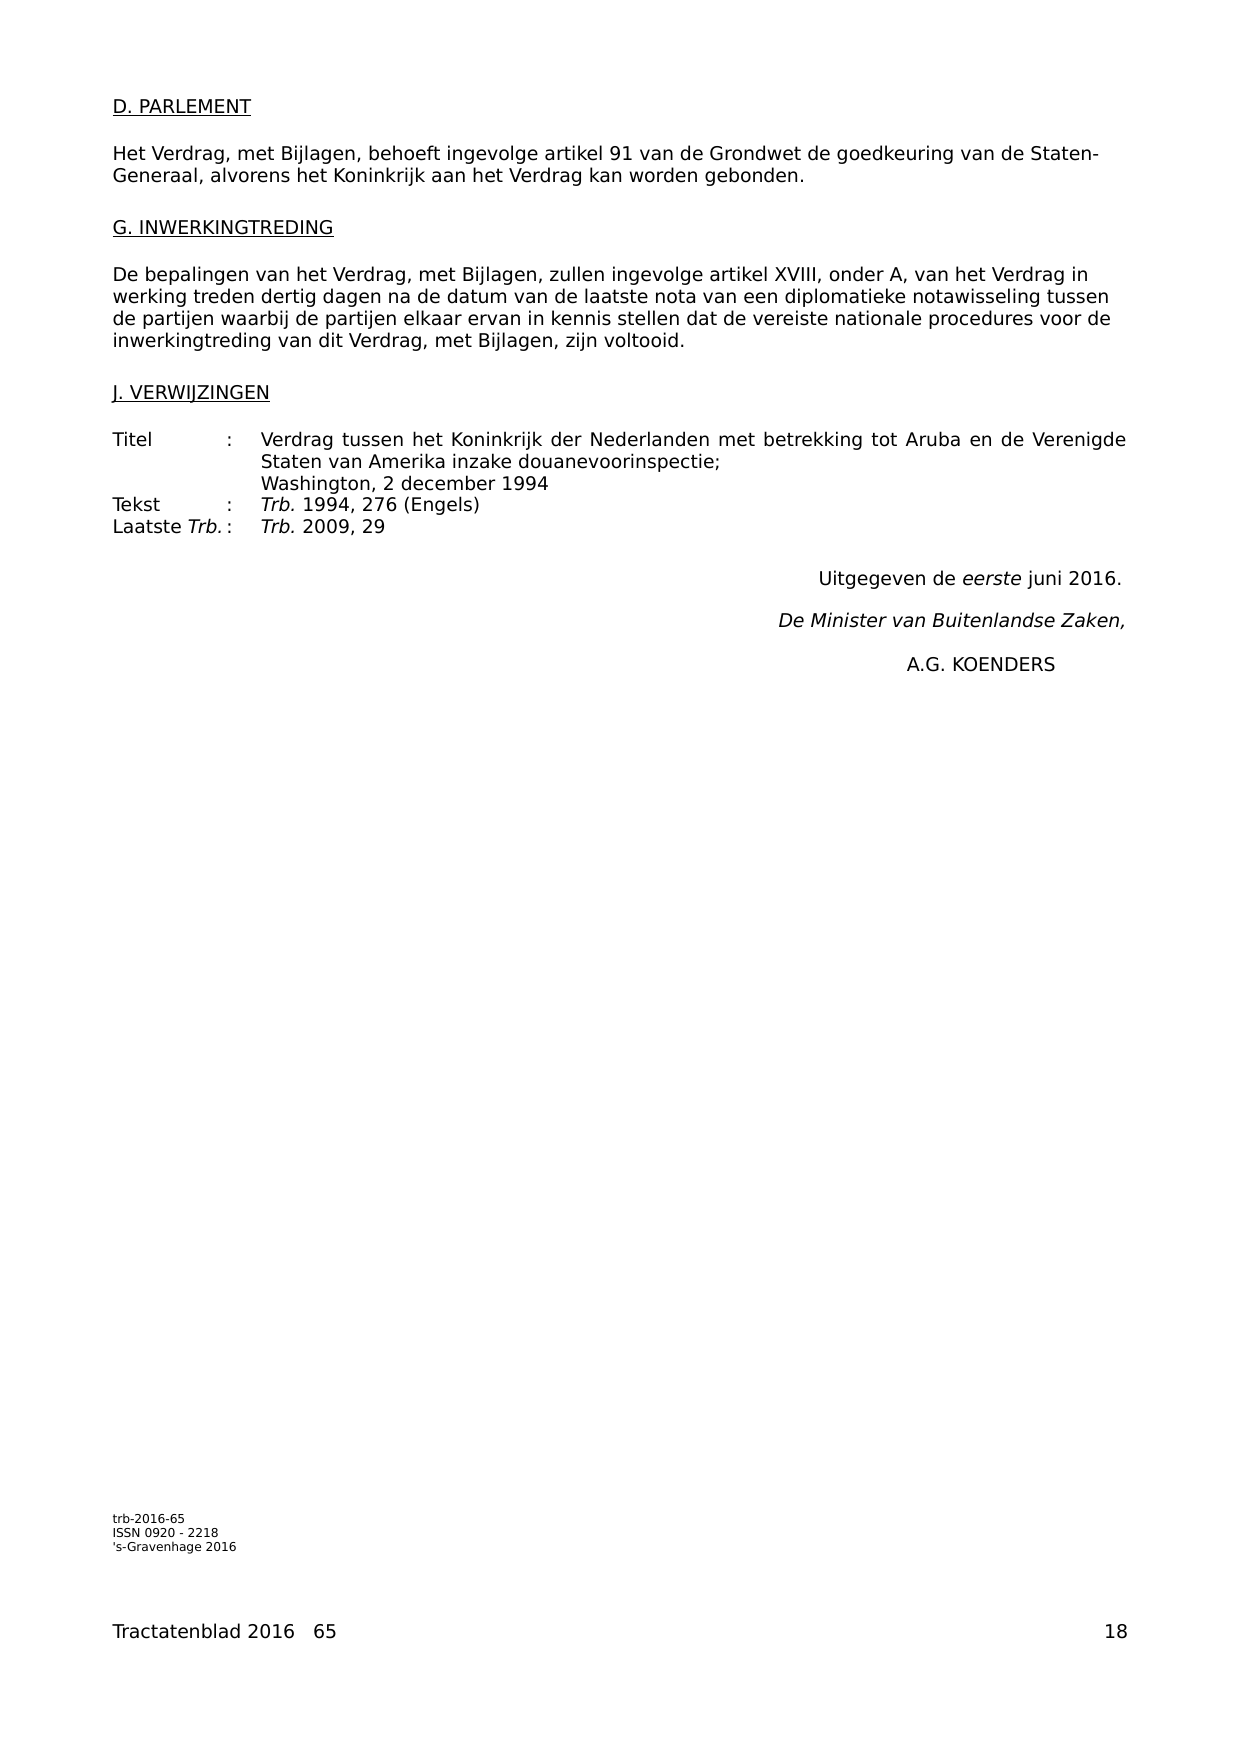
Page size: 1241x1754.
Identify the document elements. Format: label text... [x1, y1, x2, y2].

subtitle D. PARLEMENT [112, 96, 1128, 118]
table_cell : [226, 494, 261, 516]
table_header : [226, 429, 261, 494]
subtitle G. INWERKINGTREDING [112, 217, 1128, 239]
text De bepalingen van het Verdrag, met Bijlagen, zullen ingevolge artikel XVIII, onder A, van het Verdrag in werking treden dertig dagen na de datum van de laatste nota van een diplomatieke notawisseling tussen de partijen waarbij de partijen elkaar ervan in kennis stellen dat de vereiste nationale procedures voor de inwerkingtreding van dit Verdrag, met Bijlagen, zijn voltooid. [112, 264, 1128, 352]
table_cell Laatste Trb. [112, 516, 226, 538]
subtitle J. VERWIJZINGEN [112, 382, 1128, 404]
table_cell : [226, 516, 261, 538]
table_header Verdrag tussen het Koninkrijk der Nederlanden met betrekking tot Aruba en de Verenigde Staten van Amerika inzake douanevoorinspectie; Washington, 2 december 1994 [261, 429, 1128, 494]
text Het Verdrag, met Bijlagen, behoeft ingevolge artikel 91 van de Grondwet de goedkeuring van de Staten-Generaal, alvorens het Koninkrijk aan het Verdrag kan worden gebonden. [112, 143, 1128, 187]
table_cell Trb. 1994, 276 (Engels) [261, 494, 1128, 516]
text ISSN 0920 - 2218 [112, 1526, 346, 1540]
table_cell Tekst [112, 494, 226, 516]
table_header Titel [112, 429, 226, 494]
table_cell Trb. 2009, 29 [261, 516, 1128, 538]
text Uitgegeven de eerste juni 2016. [112, 568, 1128, 590]
text De Minister van Buitenlandse Zaken, A.G. KOENDERS [112, 610, 1128, 676]
text 's-Gravenhage 2016 [112, 1540, 346, 1554]
text trb-2016-65 [112, 1512, 346, 1526]
